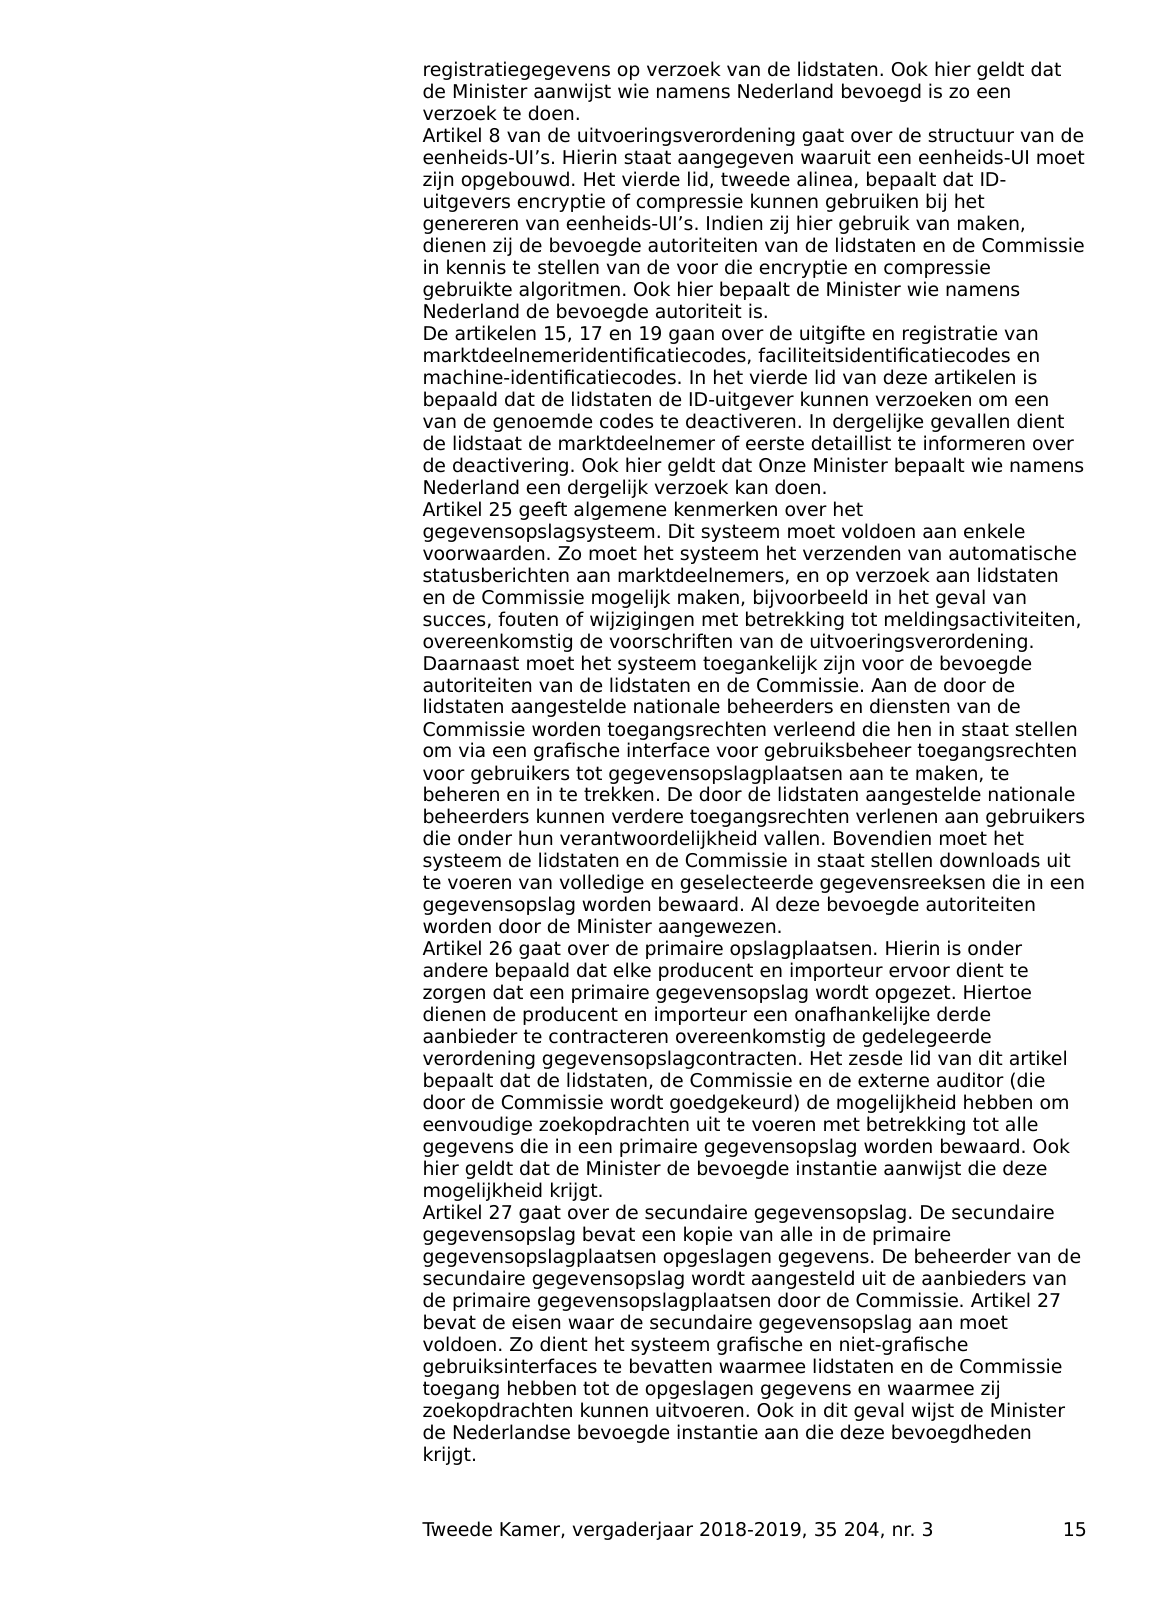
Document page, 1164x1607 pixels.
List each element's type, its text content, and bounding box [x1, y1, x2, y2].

text Artikel 26 gaat over de primaire opslagplaatsen. Hierin is onder andere bepaald dat elke producent en importeur ervoor dient te zorgen dat een primaire gegevensopslag wordt opgezet. Hiertoe dienen de producent en importeur een onafhankelijke derde aanbieder te contracteren overeenkomstig de gedelegeerde verordening gegevensopslagcontracten. Het zesde lid van dit artikel bepaalt dat de lidstaten, de Commissie en de externe auditor (die door de Commissie wordt goedgekeurd) de mogelijkheid hebben om eenvoudige zoekopdrachten uit te voeren met betrekking tot alle gegevens die in een primaire gegevensopslag worden bewaard. Ook hier geldt dat de Minister de bevoegde instantie aanwijst die deze mogelijkheid krijgt. [422, 938, 1087, 1202]
text De artikelen 15, 17 en 19 gaan over de uitgifte en registratie van marktdeelnemeridentificatiecodes, faciliteitsidentificatiecodes en machine-identificatiecodes. In het vierde lid van deze artikelen is bepaald dat de lidstaten de ID-uitgever kunnen verzoeken om een van de genoemde codes te deactiveren. In dergelijke gevallen dient de lidstaat de marktdeelnemer of eerste detaillist te informeren over de deactivering. Ook hier geldt dat Onze Minister bepaalt wie namens Nederland een dergelijk verzoek kan doen. [422, 323, 1087, 499]
text Artikel 27 gaat over de secundaire gegevensopslag. De secundaire gegevensopslag bevat een kopie van alle in de primaire gegevensopslagplaatsen opgeslagen gegevens. De beheerder van de secundaire gegevensopslag wordt aangesteld uit de aanbieders van de primaire gegevensopslagplaatsen door de Commissie. Artikel 27 bevat de eisen waar de secundaire gegevensopslag aan moet voldoen. Zo dient het systeem grafische en niet-grafische gebruiksinterfaces te bevatten waarmee lidstaten en de Commissie toegang hebben tot de opgeslagen gegevens en waarmee zij zoekopdrachten kunnen uitvoeren. Ook in dit geval wijst de Minister de Nederlandse bevoegde instantie aan die deze bevoegdheden krijgt. [422, 1202, 1087, 1466]
text Artikel 25 geeft algemene kenmerken over het gegevensopslagsysteem. Dit systeem moet voldoen aan enkele voorwaarden. Zo moet het systeem het verzenden van automatische statusberichten aan marktdeelnemers, en op verzoek aan lidstaten en de Commissie mogelijk maken, bijvoorbeeld in het geval van succes, fouten of wijzigingen met betrekking tot meldingsactiviteiten, overeenkomstig de voorschriften van de uitvoeringsverordening. Daarnaast moet het systeem toegankelijk zijn voor de bevoegde autoriteiten van de lidstaten en de Commissie. Aan de door de lidstaten aangestelde nationale beheerders en diensten van de Commissie worden toegangsrechten verleend die hen in staat stellen om via een grafische interface voor gebruiksbeheer toegangsrechten voor gebruikers tot gegevensopslagplaatsen aan te maken, te beheren en in te trekken. De door de lidstaten aangestelde nationale beheerders kunnen verdere toegangsrechten verlenen aan gebruikers die onder hun verantwoordelijkheid vallen. Bovendien moet het systeem de lidstaten en de Commissie in staat stellen downloads uit te voeren van volledige en geselecteerde gegevensreeksen die in een gegevensopslag worden bewaard. Al deze bevoegde autoriteiten worden door de Minister aangewezen. [422, 499, 1087, 938]
text registratiegegevens op verzoek van de lidstaten. Ook hier geldt dat de Minister aanwijst wie namens Nederland bevoegd is zo een verzoek te doen. [422, 59, 1087, 125]
text Artikel 8 van de uitvoeringsverordening gaat over de structuur van de eenheids-UI’s. Hierin staat aangegeven waaruit een eenheids-UI moet zijn opgebouwd. Het vierde lid, tweede alinea, bepaalt dat ID-uitgevers encryptie of compressie kunnen gebruiken bij het genereren van eenheids-UI’s. Indien zij hier gebruik van maken, dienen zij de bevoegde autoriteiten van de lidstaten en de Commissie in kennis te stellen van de voor die encryptie en compressie gebruikte algoritmen. Ook hier bepaalt de Minister wie namens Nederland de bevoegde autoriteit is. [422, 125, 1087, 323]
